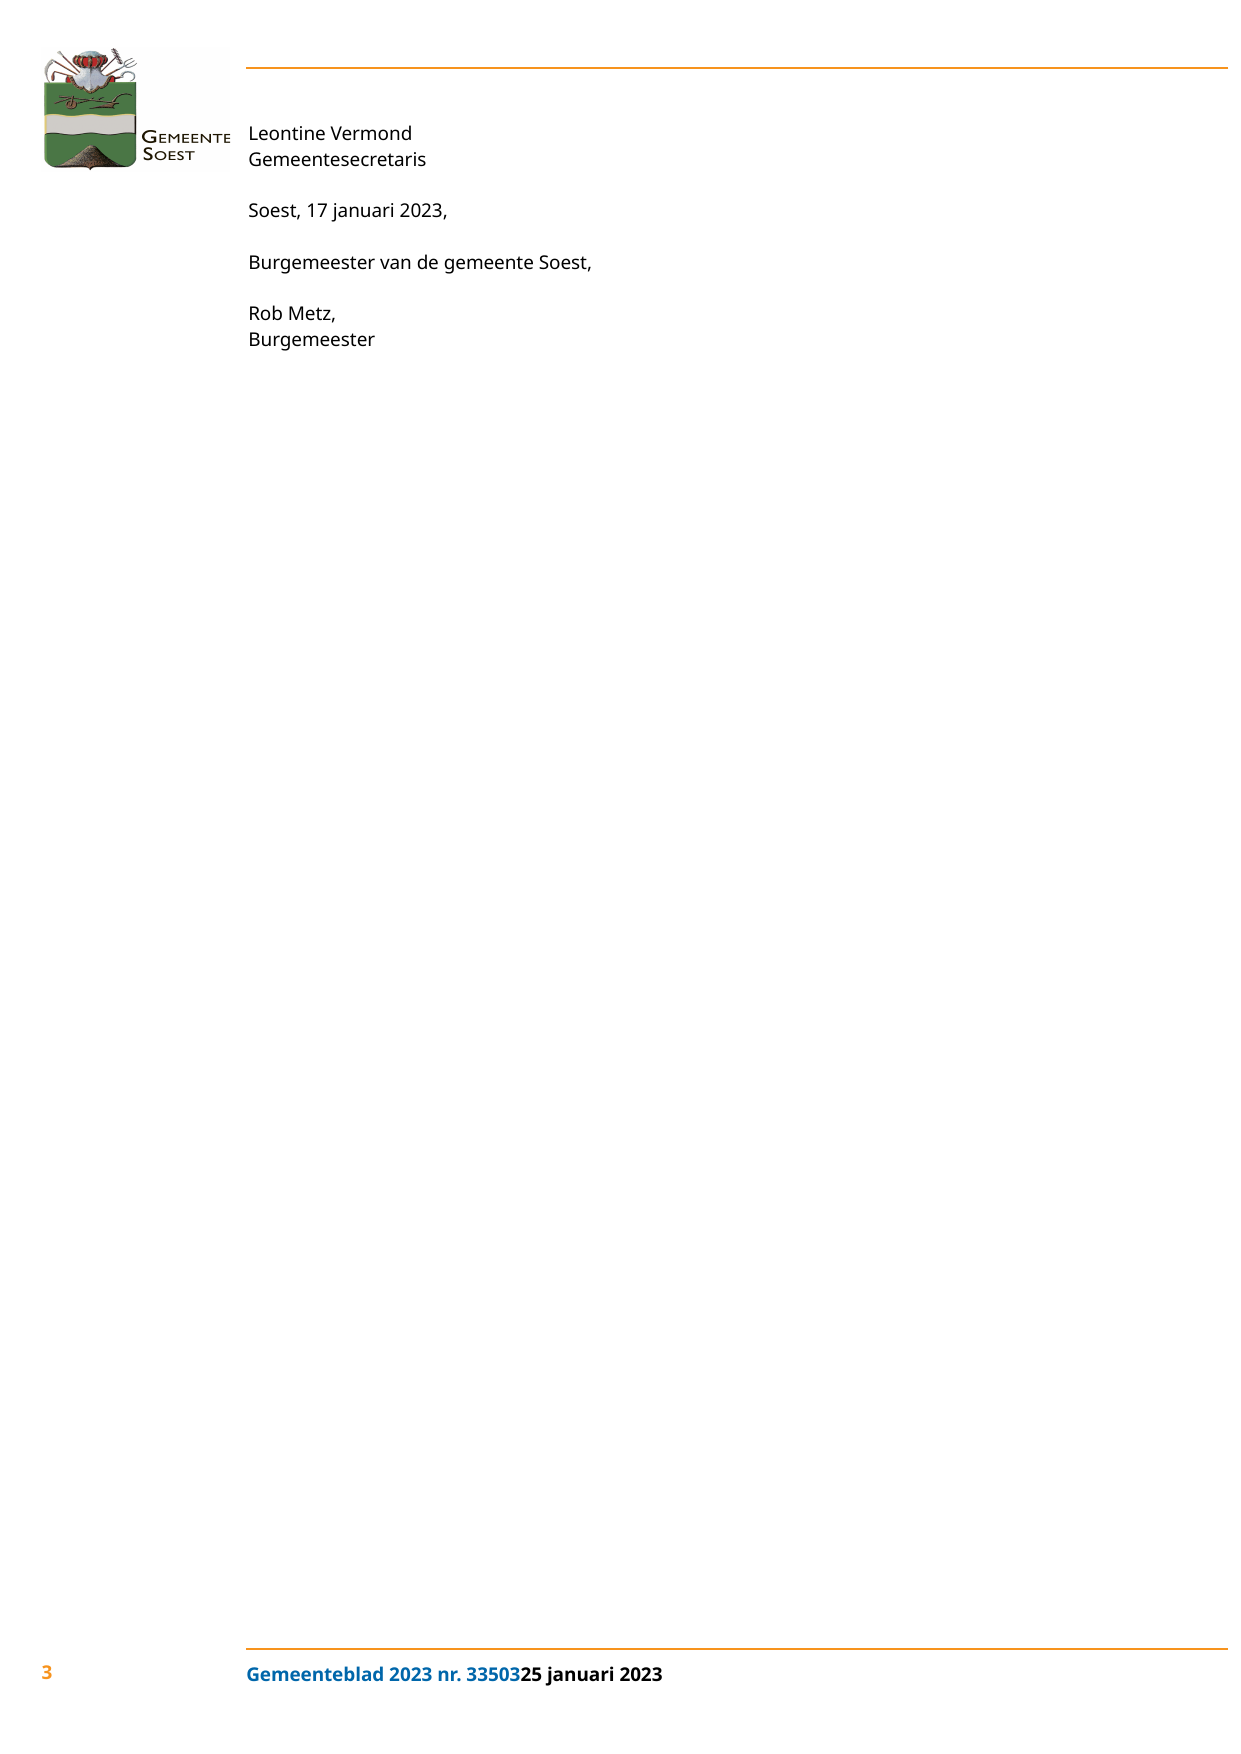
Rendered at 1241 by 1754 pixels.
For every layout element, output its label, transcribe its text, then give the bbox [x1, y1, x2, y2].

text Burgemeester [248, 326, 1152, 352]
text Burgemeester van de gemeente Soest, [248, 249, 1152, 275]
text Rob Metz, [248, 301, 1152, 326]
text Soest, 17 januari 2023, [248, 198, 1152, 223]
picture [41, 47, 231, 172]
text Gemeentesecretaris [248, 146, 1152, 172]
text Leontine Vermond [248, 121, 1152, 146]
